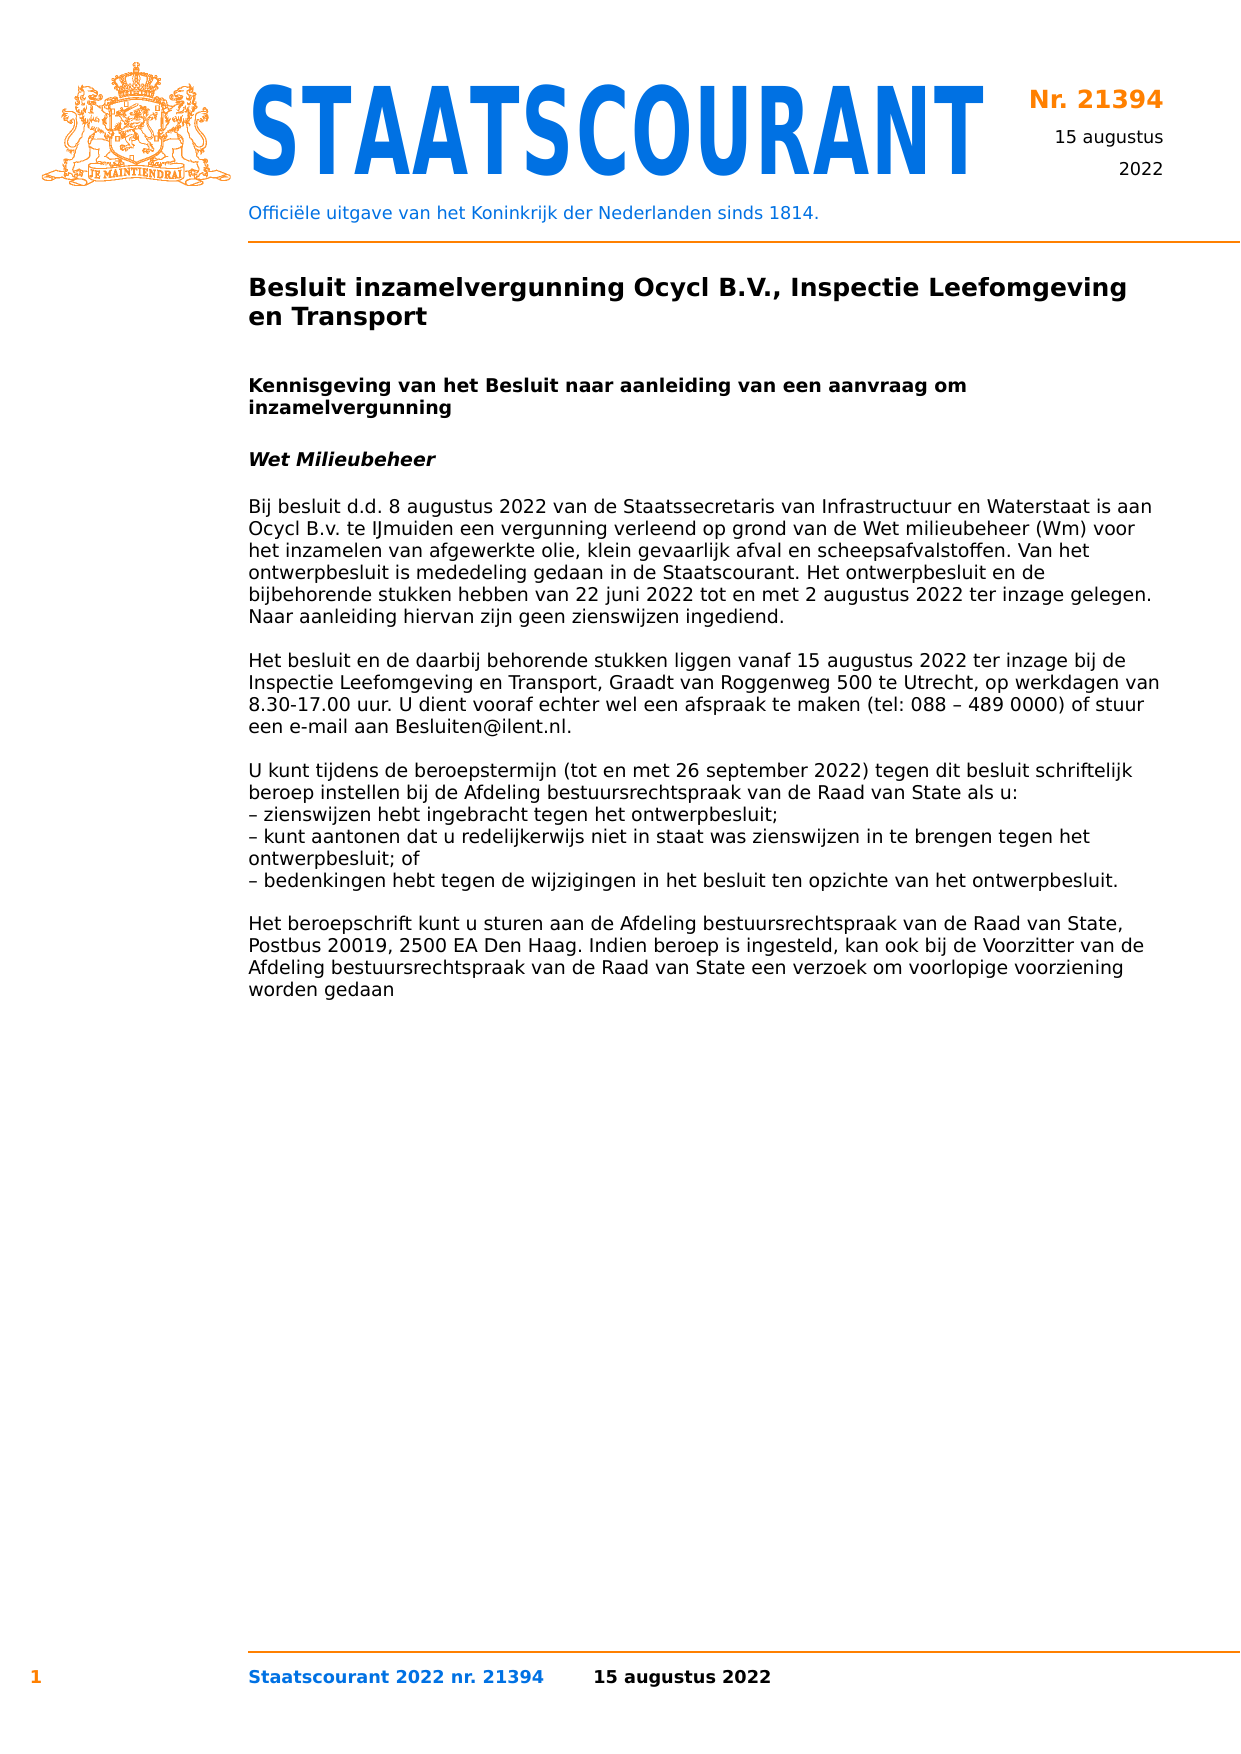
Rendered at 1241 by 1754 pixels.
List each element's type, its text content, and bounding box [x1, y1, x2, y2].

text – zienswijzen hebt ingebracht tegen het ontwerpbesluit; [248, 803, 1163, 826]
text – bedenkingen hebt tegen de wijzigingen in het besluit ten opzichte van het ontwerpbesluit. [248, 869, 1163, 891]
text Het beroepschrift kunt u sturen aan de Afdeling bestuursrechtspraak van de Raad van State, Postbus 20019, 2500 EA Den Haag. Indien beroep is ingesteld, kan ook bij de Voorzitter van de Afdeling bestuursrechtspraak van de Raad van State een verzoek om voorlopige voorziening worden gedaan [248, 913, 1163, 1001]
picture [41, 62, 231, 186]
text Bij besluit d.d. 8 augustus 2022 van de Staatssecretaris van Infrastructuur en Waterstaat is aan Ocycl B.v. te IJmuiden een vergunning verleend op grond van de Wet milieubeheer (Wm) voor het inzamelen van afgewerkte olie, klein gevaarlijk afval en scheepsafvalstoffen. Van het ontwerpbesluit is mededeling gedaan in de Staatscourant. Het ontwerpbesluit en de bijbehorende stukken hebben van 22 juni 2022 tot en met 2 augustus 2022 ter inzage gelegen. Naar aanleiding hiervan zijn geen zienswijzen ingediend. [248, 496, 1163, 628]
subtitle Besluit inzamelvergunning Ocycl B.V., Inspectie Leefomgeving en Transport [248, 273, 1163, 331]
text U kunt tijdens de beroepstermijn (tot en met 26 september 2022) tegen dit besluit schriftelijk beroep instellen bij de Afdeling bestuursrechtspraak van de Raad van State als u: [248, 759, 1163, 803]
table_cell 2022 [998, 153, 1240, 203]
table_header STAATSCOURANT [248, 62, 998, 203]
subtitle Wet Milieubeheer [248, 449, 1163, 471]
table_cell 15 augustus [998, 121, 1240, 153]
text Het besluit en de daarbij behorende stukken liggen vanaf 15 augustus 2022 ter inzage bij de Inspectie Leefomgeving en Transport, Graadt van Roggenweg 500 te Utrecht, op werkdagen van 8.30-17.00 uur. U dient vooraf echter wel een afspraak te maken (tel: 088 – 489 0000) of stuur een e-mail aan Besluiten@ilent.nl. [248, 650, 1163, 738]
text – kunt aantonen dat u redelijkerwijs niet in staat was zienswijzen in te brengen tegen het ontwerpbesluit; of [248, 826, 1163, 869]
table_header Nr. 21394 [998, 62, 1240, 121]
table_cell Officiële uitgave van het Koninkrijk der Nederlanden sinds 1814. [248, 203, 1240, 241]
table_header [25, 62, 248, 241]
subtitle Kennisgeving van het Besluit naar aanleiding van een aanvraag om inzamelvergunning [248, 375, 1163, 419]
